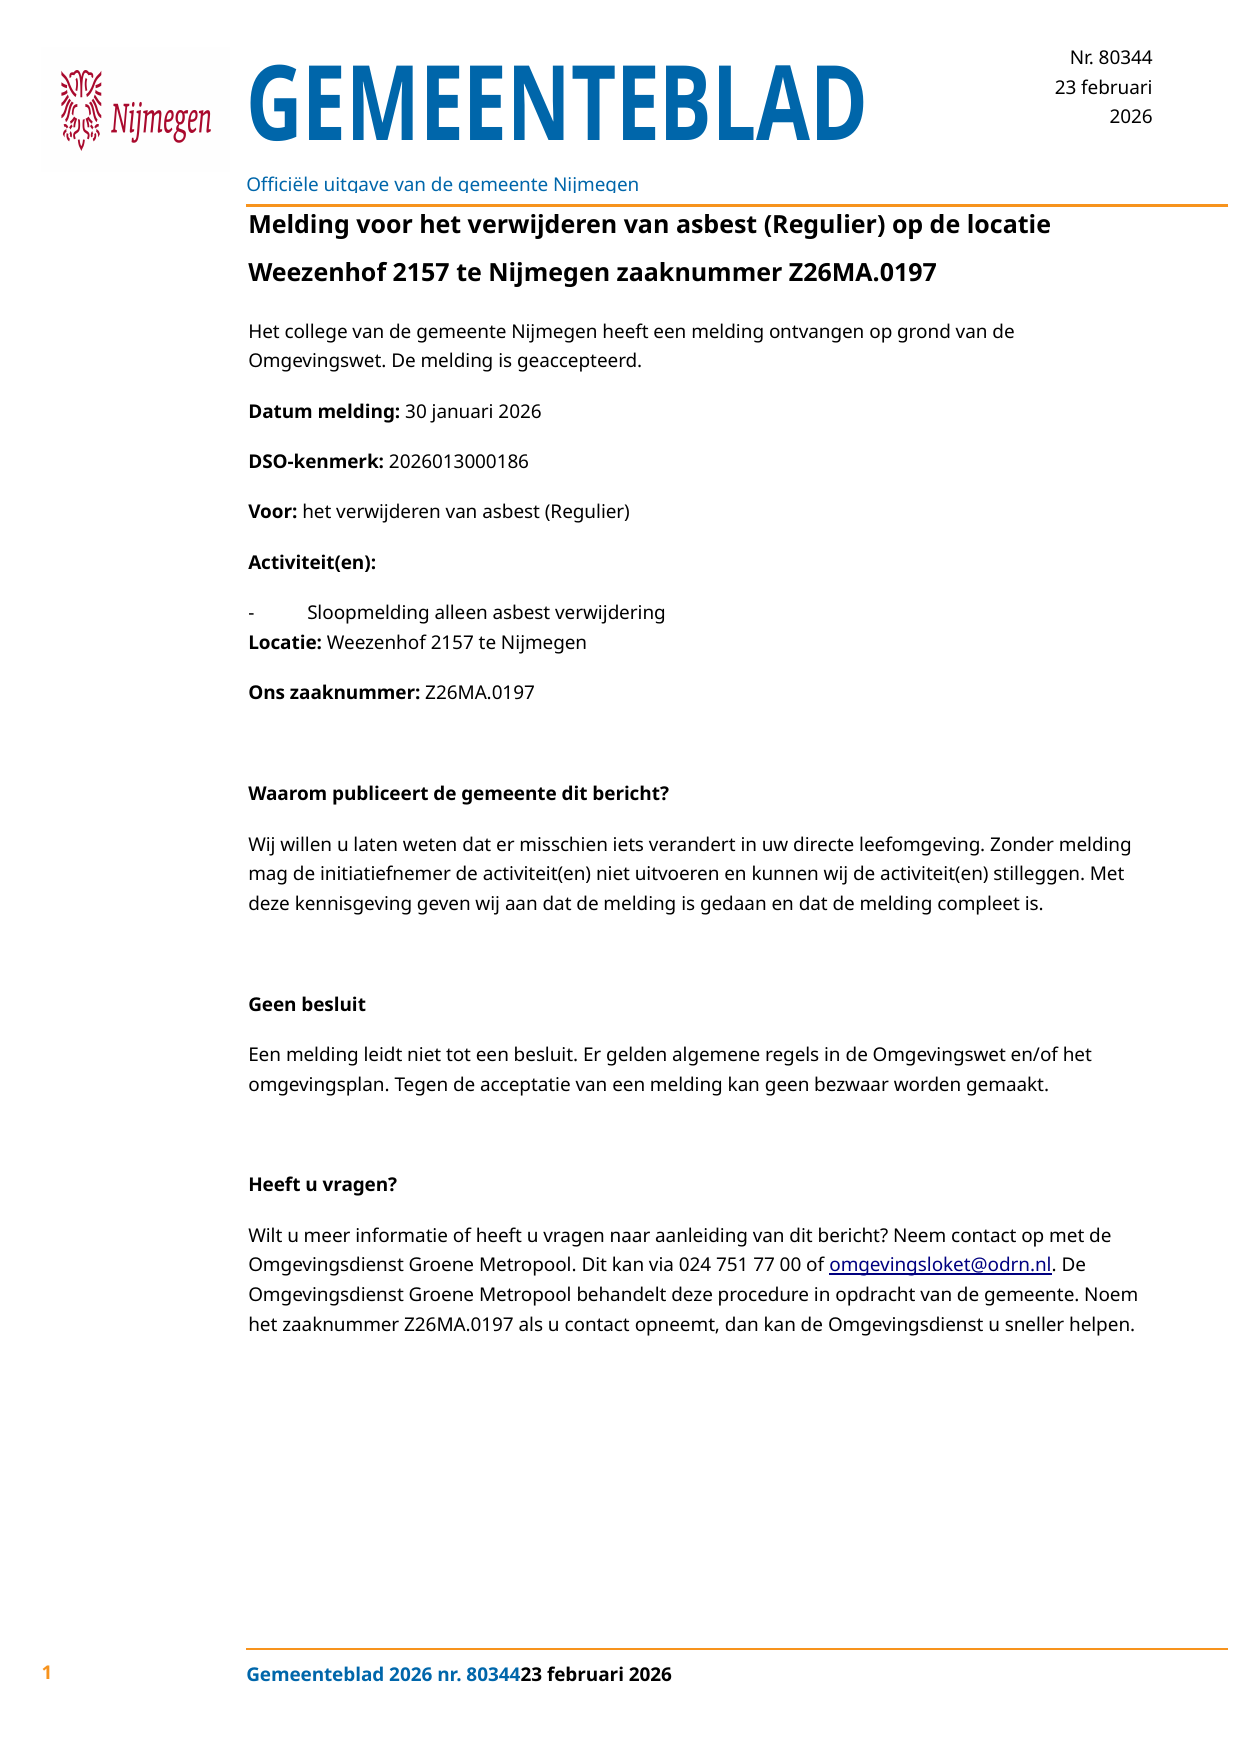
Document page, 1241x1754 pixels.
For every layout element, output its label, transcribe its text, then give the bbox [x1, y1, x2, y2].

text Melding voor het verwijderen van asbest (Regulier) op de locatie Weezenhof 2157 te Nijmegen zaaknummer Z26MA.0197 [248, 207, 1152, 288]
text Ons zaaknummer: Z26MA.0197 [248, 679, 1152, 705]
text Een melding leidt niet tot een besluit. Er gelden algemene regels in de Omgevingswet en/of het omgevingsplan. Tegen de acceptatie van een melding kan geen bezwaar worden gemaakt. [248, 1041, 1152, 1097]
text Geen besluit [248, 991, 1152, 1017]
text Waarom publiceert de gemeente dit bericht? [248, 780, 1152, 806]
text Activiteit(en): [248, 549, 1152, 575]
text Wij willen u laten weten dat er misschien iets verandert in uw directe leefomgeving. Zonder melding mag de initiatiefnemer de activiteit(en) niet uitvoeren en kunnen wij de activiteit(en) stilleggen. Met deze kennisgeving geven wij aan dat de melding is gedaan en dat de melding compleet is. [248, 831, 1152, 916]
text Voor: het verwijderen van asbest (Regulier) [248, 499, 1152, 524]
text Locatie: Weezenhof 2157 te Nijmegen [248, 629, 1152, 655]
text Datum melding: 30 januari 2026 [248, 398, 1152, 424]
text Heeft u vragen? [248, 1172, 1152, 1197]
text Wilt u meer informatie of heeft u vragen naar aanleiding van dit bericht? Neem contact op met de Omgevingsdienst Groene Metropool. Dit kan via 024 751 77 00 of omgevingsloket@odrn.nl. De Omgevingsdienst Groene Metropool behandelt deze procedure in opdracht van de gemeente. Noem het zaaknummer Z26MA.0197 als u contact opneemt, dan kan de Omgevingsdienst u sneller helpen. [248, 1222, 1152, 1337]
text Het college van de gemeente Nijmegen heeft een melding ontvangen op grond van de Omgevingswet. De melding is geaccepteerd. [248, 318, 1152, 373]
list Sloopmelding alleen asbest verwijdering [248, 599, 1152, 625]
picture [41, 47, 231, 172]
text DSO-kenmerk: 2026013000186 [248, 448, 1152, 474]
